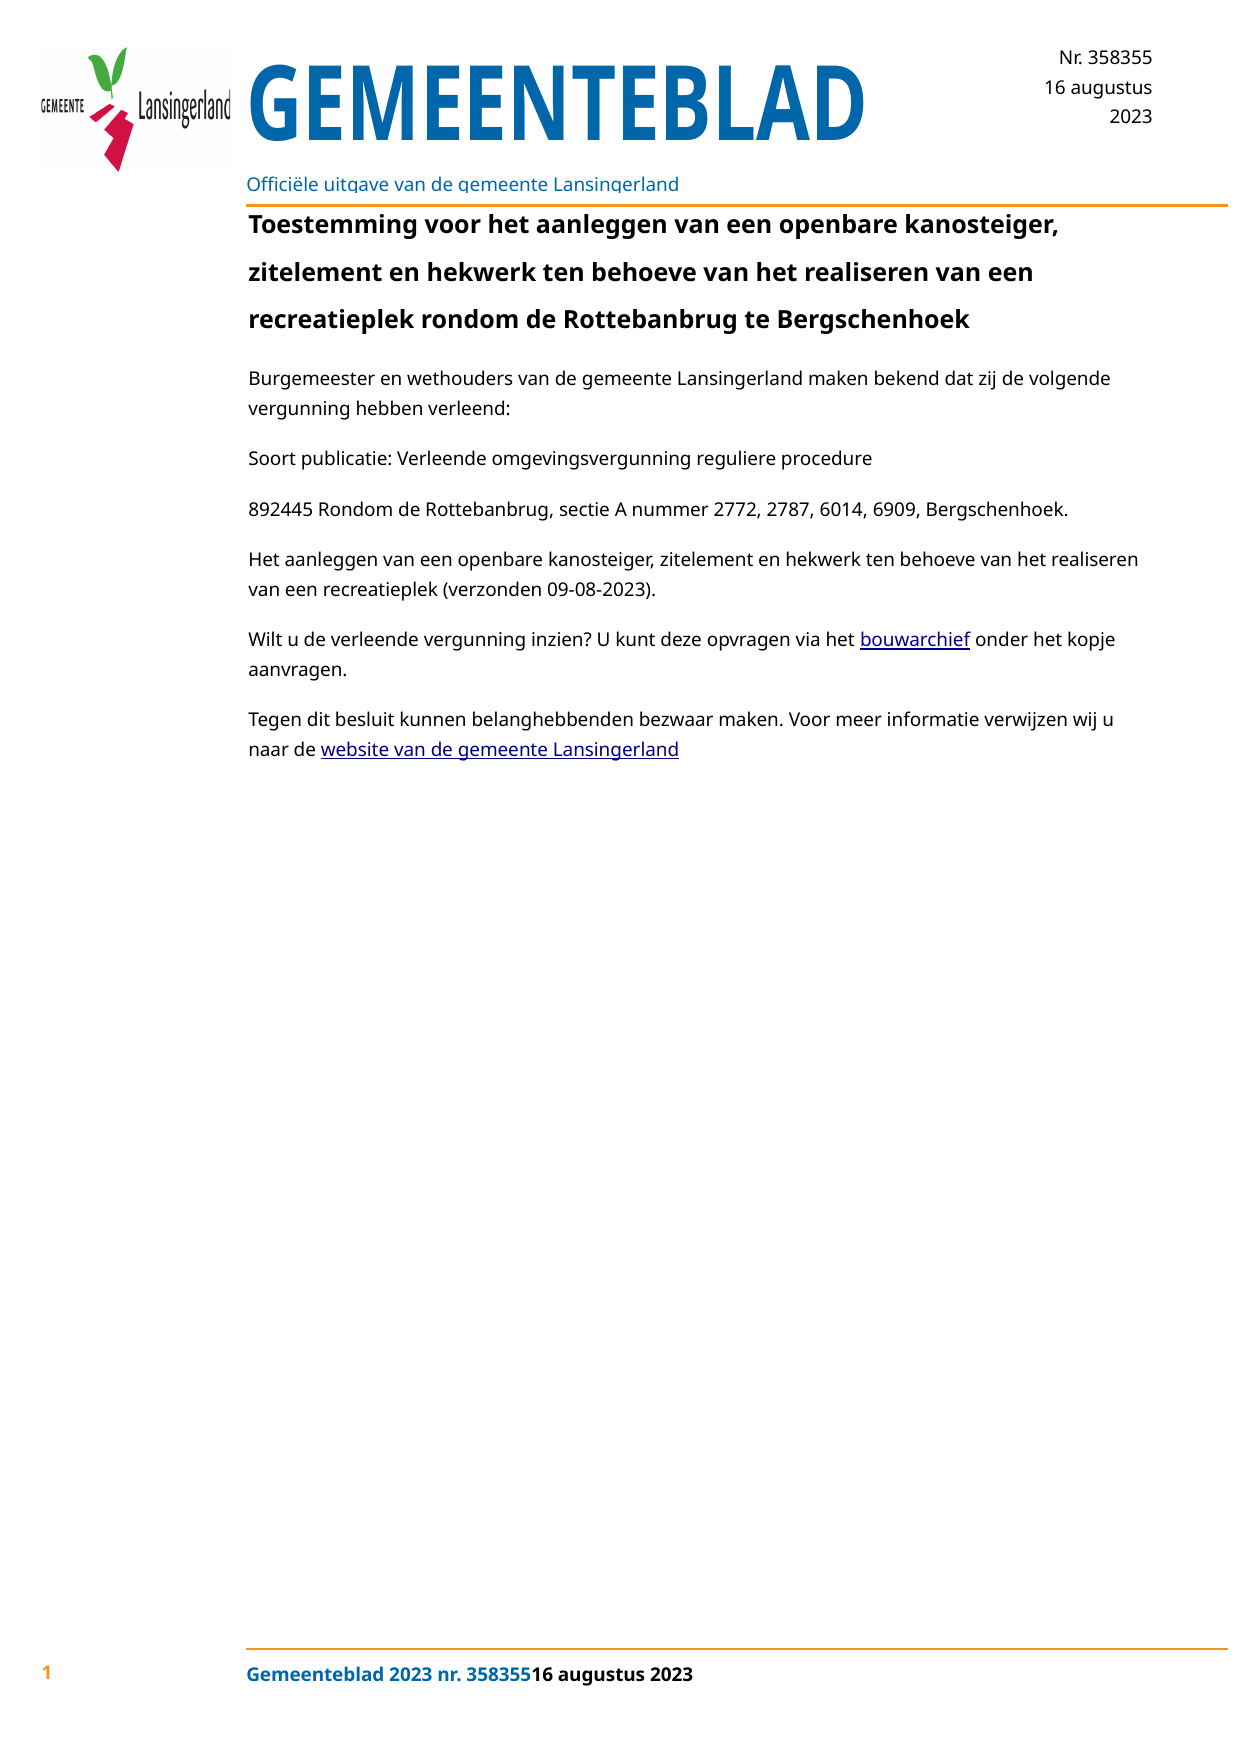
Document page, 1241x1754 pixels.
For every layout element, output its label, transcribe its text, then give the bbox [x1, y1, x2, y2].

text 892445 Rondom de Rottebanbrug, sectie A nummer 2772, 2787, 6014, 6909, Bergschenhoek. [248, 496, 1152, 522]
text Wilt u de verleende vergunning inzien? U kunt deze opvragen via het bouwarchief onder het kopje aanvragen. [248, 626, 1152, 682]
text Het aanleggen van een openbare kanosteiger, zitelement en hekwerk ten behoeve van het realiseren van een recreatieplek (verzonden 09-08-2023). [248, 546, 1152, 602]
text Toestemming voor het aanleggen van een openbare kanosteiger, zitelement en hekwerk ten behoeve van het realiseren van een recreatieplek rondom de Rottebanbrug te Bergschenhoek [248, 207, 1152, 336]
text Tegen dit besluit kunnen belanghebbenden bezwaar maken. Voor meer informatie verwijzen wij u naar de website van de gemeente Lansingerland [248, 706, 1152, 762]
picture [41, 47, 231, 172]
text Soort publicatie: Verleende omgevingsvergunning reguliere procedure [248, 446, 1152, 471]
text Burgemeester en wethouders van de gemeente Lansingerland maken bekend dat zij de volgende vergunning hebben verleend: [248, 366, 1152, 421]
